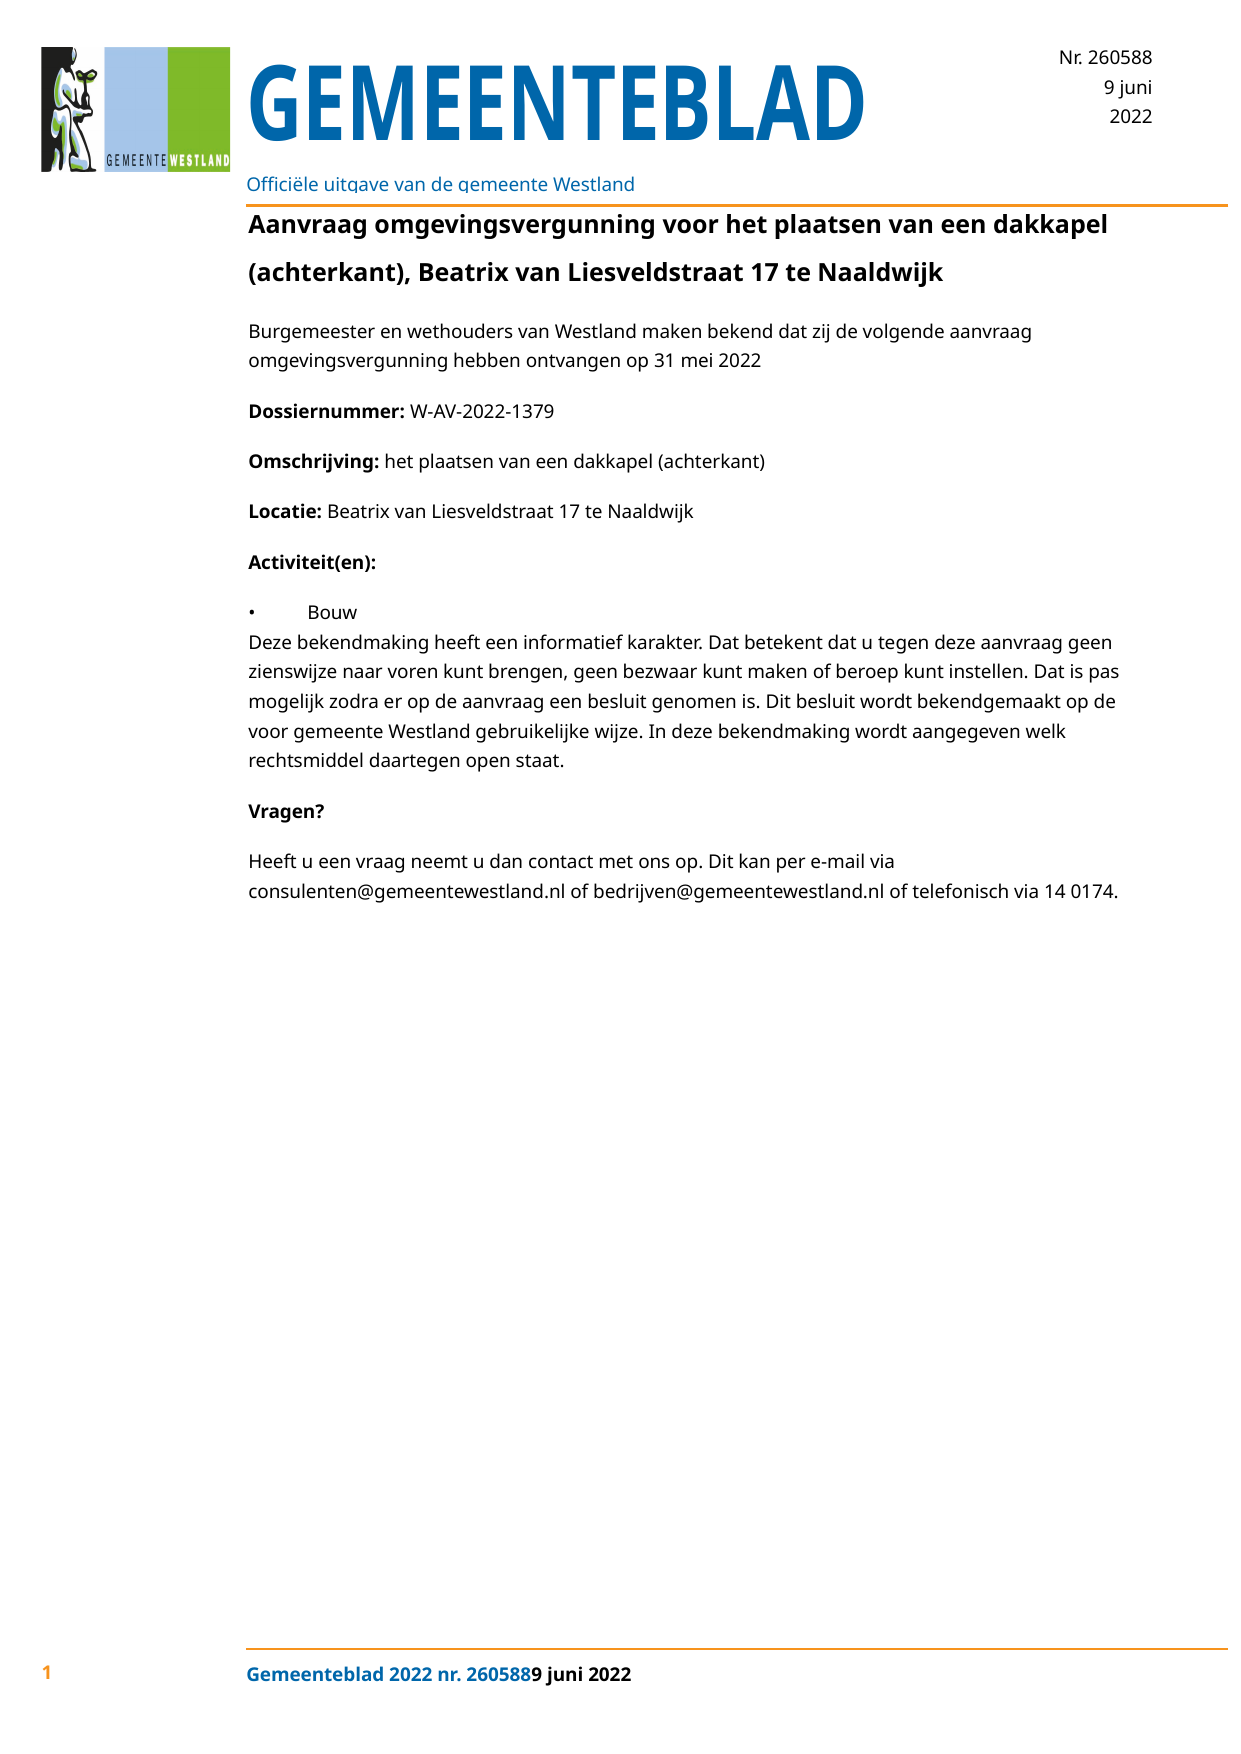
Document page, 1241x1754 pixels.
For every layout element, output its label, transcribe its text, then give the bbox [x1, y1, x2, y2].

text Burgemeester en wethouders van Westland maken bekend dat zij de volgende aanvraag omgevingsvergunning hebben ontvangen op 31 mei 2022 [248, 318, 1152, 373]
text Vragen? [248, 798, 1152, 824]
text Locatie: Beatrix van Liesveldstraat 17 te Naaldwijk [248, 499, 1152, 524]
text Deze bekendmaking heeft een informatief karakter. Dat betekent dat u tegen deze aanvraag geen zienswijze naar voren kunt brengen, geen bezwaar kunt maken of beroep kunt instellen. Dat is pas mogelijk zodra er op de aanvraag een besluit genomen is. Dit besluit wordt bekendgemaakt op de voor gemeente Westland gebruikelijke wijze. In deze bekendmaking wordt aangegeven welk rechtsmiddel daartegen open staat. [248, 629, 1152, 773]
picture [41, 47, 231, 172]
list Bouw [248, 599, 1152, 625]
text Dossiernummer: W-AV-2022-1379 [248, 398, 1152, 424]
text Heeft u een vraag neemt u dan contact met ons op. Dit kan per e-mail via consulenten@gemeentewestland.nl of bedrijven@gemeentewestland.nl of telefonisch via 14 0174. [248, 848, 1152, 904]
text Omschrijving: het plaatsen van een dakkapel (achterkant) [248, 448, 1152, 474]
text Activiteit(en): [248, 549, 1152, 575]
text Aanvraag omgevingsvergunning voor het plaatsen van een dakkapel (achterkant), Beatrix van Liesveldstraat 17 te Naaldwijk [248, 207, 1152, 288]
